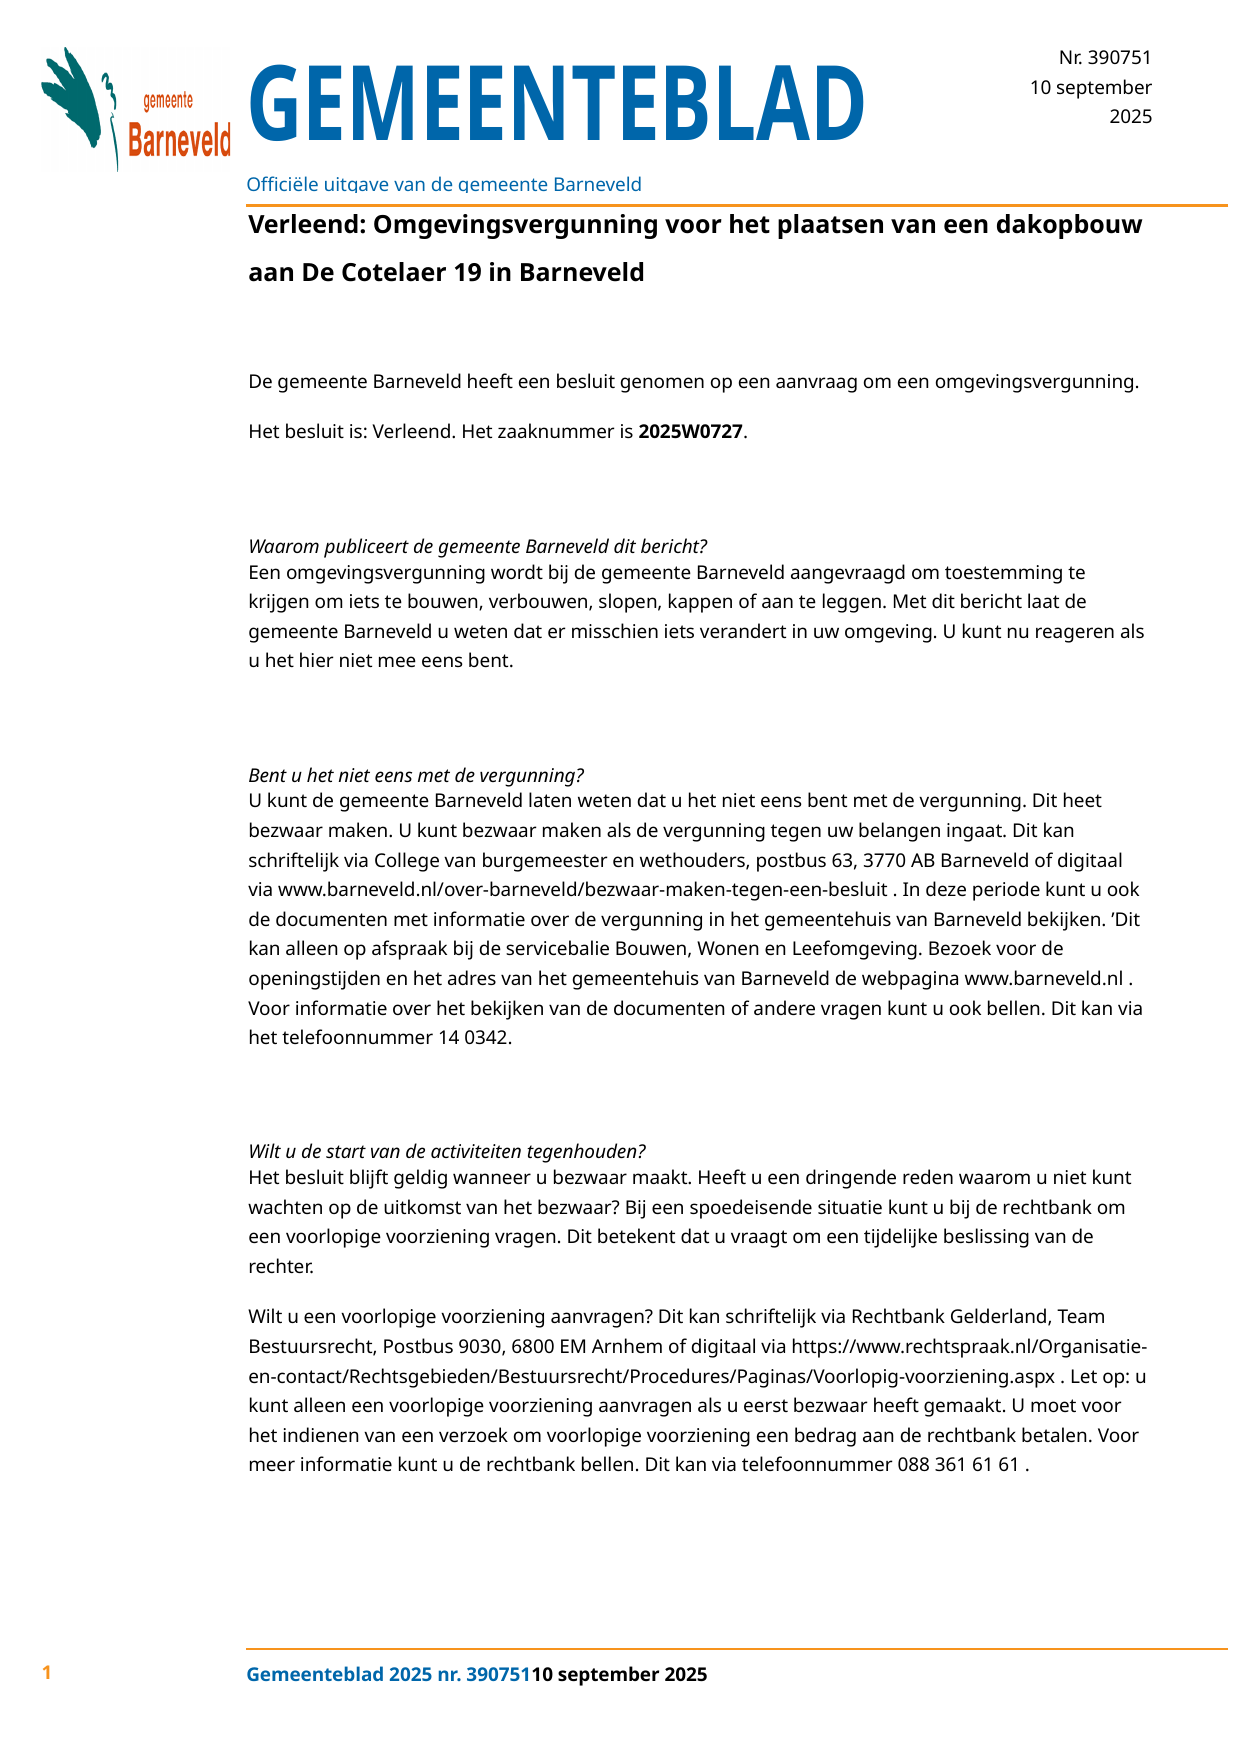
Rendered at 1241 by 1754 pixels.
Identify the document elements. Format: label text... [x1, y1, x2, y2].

text De gemeente Barneveld heeft een besluit genomen op een aanvraag om een omgevingsvergunning. [248, 368, 1152, 394]
picture [41, 47, 231, 172]
text U kunt de gemeente Barneveld laten weten dat u het niet eens bent met de vergunning. Dit heet bezwaar maken. U kunt bezwaar maken als de vergunning tegen uw belangen ingaat. Dit kan schriftelijk via College van burgemeester en wethouders, postbus 63, 3770 AB Barneveld of digitaal via www.barneveld.nl/over-barneveld/bezwaar-maken-tegen-een-besluit . In deze periode kunt u ook de documenten met informatie over de vergunning in het gemeentehuis van Barneveld bekijken. ’Dit kan alleen op afspraak bij de servicebalie Bouwen, Wonen en Leefomgeving. Bezoek voor de openingstijden en het adres van het gemeentehuis van Barneveld de webpagina www.barneveld.nl . Voor informatie over het bekijken van de documenten of andere vragen kunt u ook bellen. Dit kan via het telefoonnummer 14 0342. [248, 788, 1152, 1050]
text Verleend: Omgevingsvergunning voor het plaatsen van een dakopbouw aan De Cotelaer 19 in Barneveld [248, 207, 1152, 288]
text Het besluit blijft geldig wanneer u bezwaar maakt. Heeft u een dringende reden waarom u niet kunt wachten op de uitkomst van het bezwaar? Bij een spoedeisende situatie kunt u bij de rechtbank om een voorlopige voorziening vragen. Dit betekent dat u vraagt om een tijdelijke beslissing van de rechter. [248, 1164, 1152, 1279]
text Een omgevingsvergunning wordt bij de gemeente Barneveld aangevraagd om toestemming te krijgen om iets te bouwen, verbouwen, slopen, kappen of aan te leggen. Met dit bericht laat de gemeente Barneveld u weten dat er misschien iets verandert in uw omgeving. U kunt nu reageren als u het hier niet mee eens bent. [248, 559, 1152, 673]
text Bent u het niet eens met de vergunning? [248, 762, 1152, 788]
text Wilt u een voorlopige voorziening aanvragen? Dit kan schriftelijk via Rechtbank Gelderland, Team Bestuursrecht, Postbus 9030, 6800 EM Arnhem of digitaal via https://www.rechtspraak.nl/Organisatie-en-contact/Rechtsgebieden/Bestuursrecht/Procedures/Paginas/Voorlopig-voorziening.aspx . Let op: u kunt alleen een voorlopige voorziening aanvragen als u eerst bezwaar heeft gemaakt. U moet voor het indienen van een verzoek om voorlopige voorziening een bedrag aan de rechtbank betalen. Voor meer informatie kunt u de rechtbank bellen. Dit kan via telefoonnummer 088 361 61 61 . [248, 1304, 1152, 1477]
text Waarom publiceert de gemeente Barneveld dit bericht? [248, 533, 1152, 559]
text Wilt u de start van de activiteiten tegenhouden? [248, 1139, 1152, 1164]
text Het besluit is: Verleend. Het zaaknummer is 2025W0727. [248, 419, 1152, 444]
